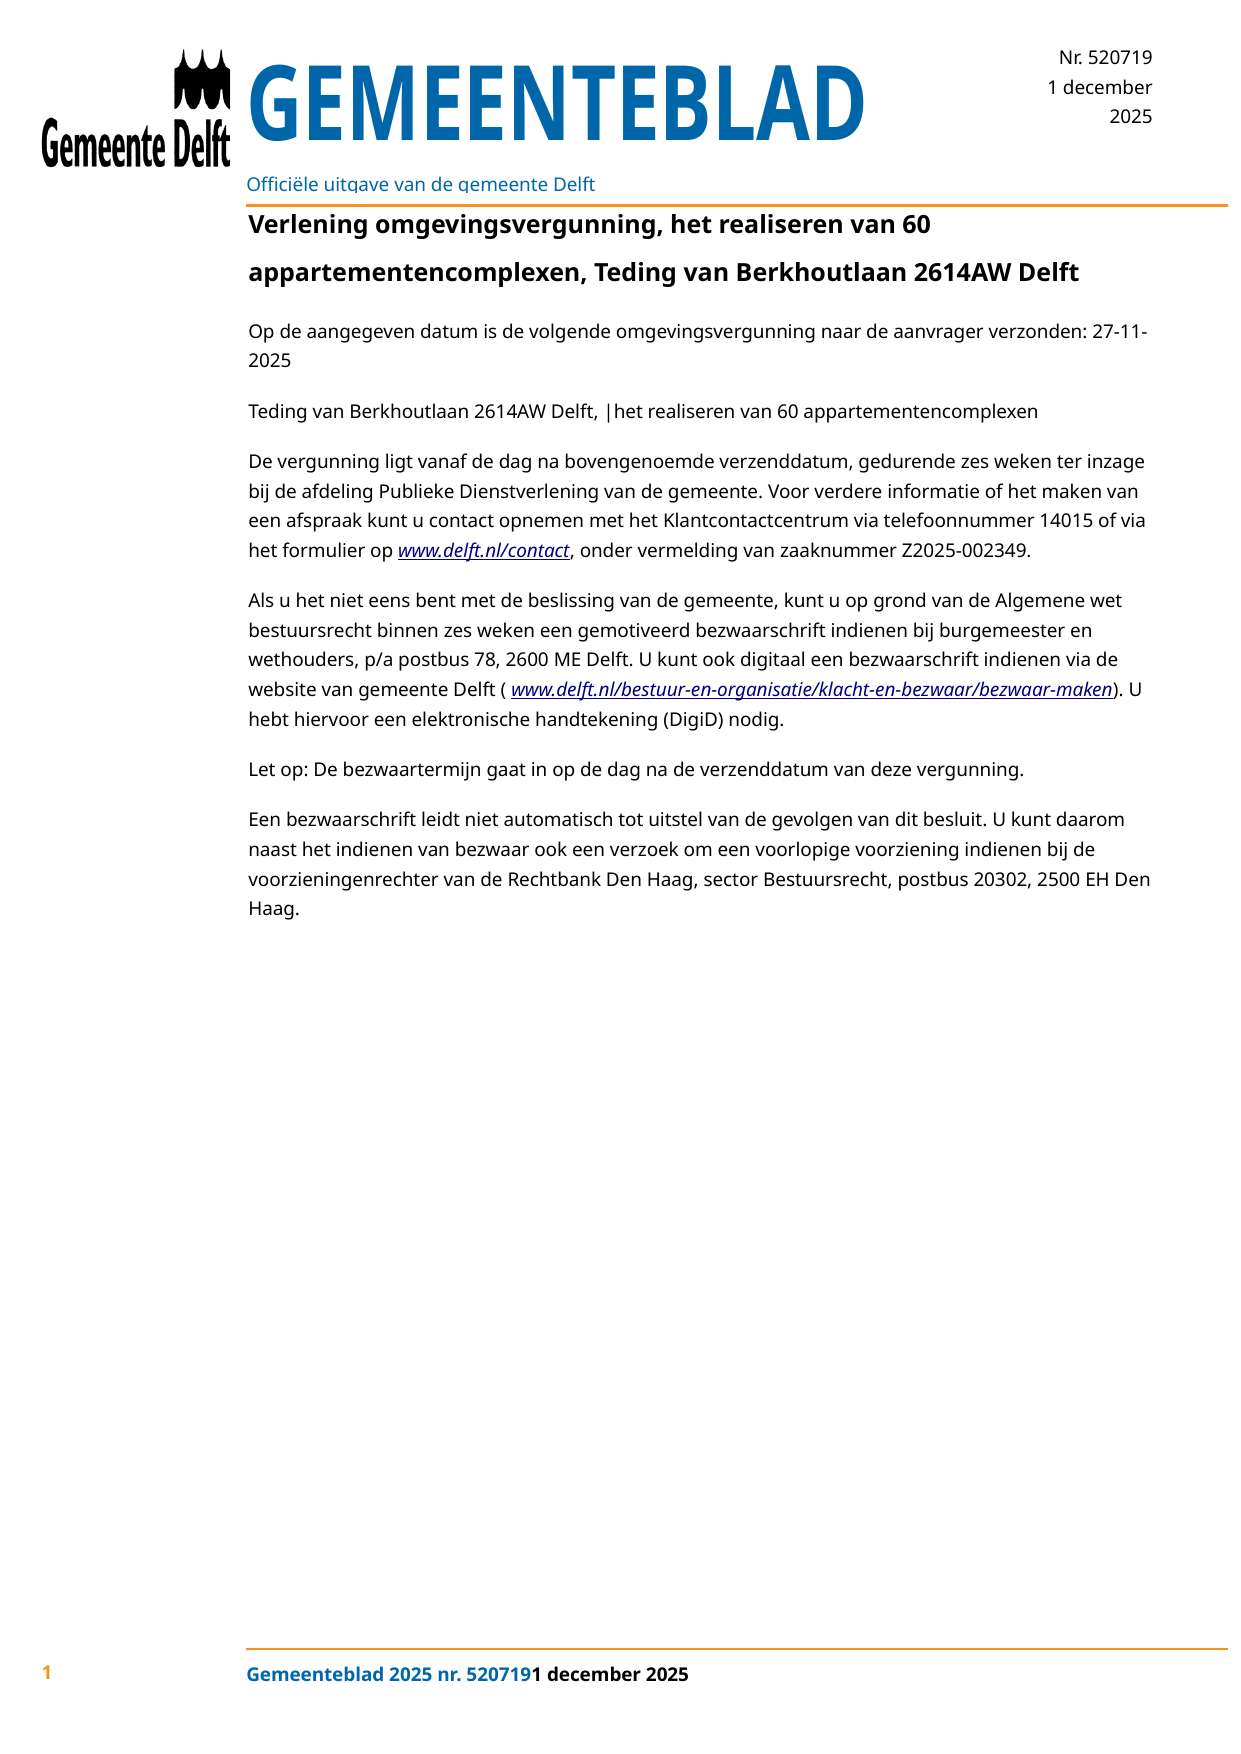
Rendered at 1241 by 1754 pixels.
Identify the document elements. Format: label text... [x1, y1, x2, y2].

text Als u het niet eens bent met de beslissing van de gemeente, kunt u op grond van de Algemene wet bestuursrecht binnen zes weken een gemotiveerd bezwaarschrift indienen bij burgemeester en wethouders, p/a postbus 78, 2600 ME Delft. U kunt ook digitaal een bezwaarschrift indienen via de website van gemeente Delft ( www.delft.nl/bestuur-en-organisatie/klacht-en-bezwaar/bezwaar-maken). U hebt hiervoor een elektronische handtekening (DigiD) nodig. [248, 587, 1152, 732]
text Op de aangegeven datum is de volgende omgevingsvergunning naar de aanvrager verzonden: 27-11-2025 [248, 318, 1152, 373]
text Let op: De bezwaartermijn gaat in op de dag na de verzenddatum van deze vergunning. [248, 756, 1152, 782]
text Teding van Berkhoutlaan 2614AW Delft, |het realiseren van 60 appartementencomplexen [248, 398, 1152, 424]
text Een bezwaarschrift leidt niet automatisch tot uitstel van de gevolgen van dit besluit. U kunt daarom naast het indienen van bezwaar ook een verzoek om een voorlopige voorziening indienen bij de voorzieningenrechter van de Rechtbank Den Haag, sector Bestuursrecht, postbus 20302, 2500 EH Den Haag. [248, 807, 1152, 921]
picture [41, 47, 231, 172]
text Verlening omgevingsvergunning, het realiseren van 60 appartementencomplexen, Teding van Berkhoutlaan 2614AW Delft [248, 207, 1152, 288]
text De vergunning ligt vanaf de dag na bovengenoemde verzenddatum, gedurende zes weken ter inzage bij de afdeling Publieke Dienstverlening van de gemeente. Voor verdere informatie of het maken van een afspraak kunt u contact opnemen met het Klantcontactcentrum via telefoonnummer 14015 of via het formulier op www.delft.nl/contact, onder vermelding van zaaknummer Z2025-002349. [248, 448, 1152, 563]
